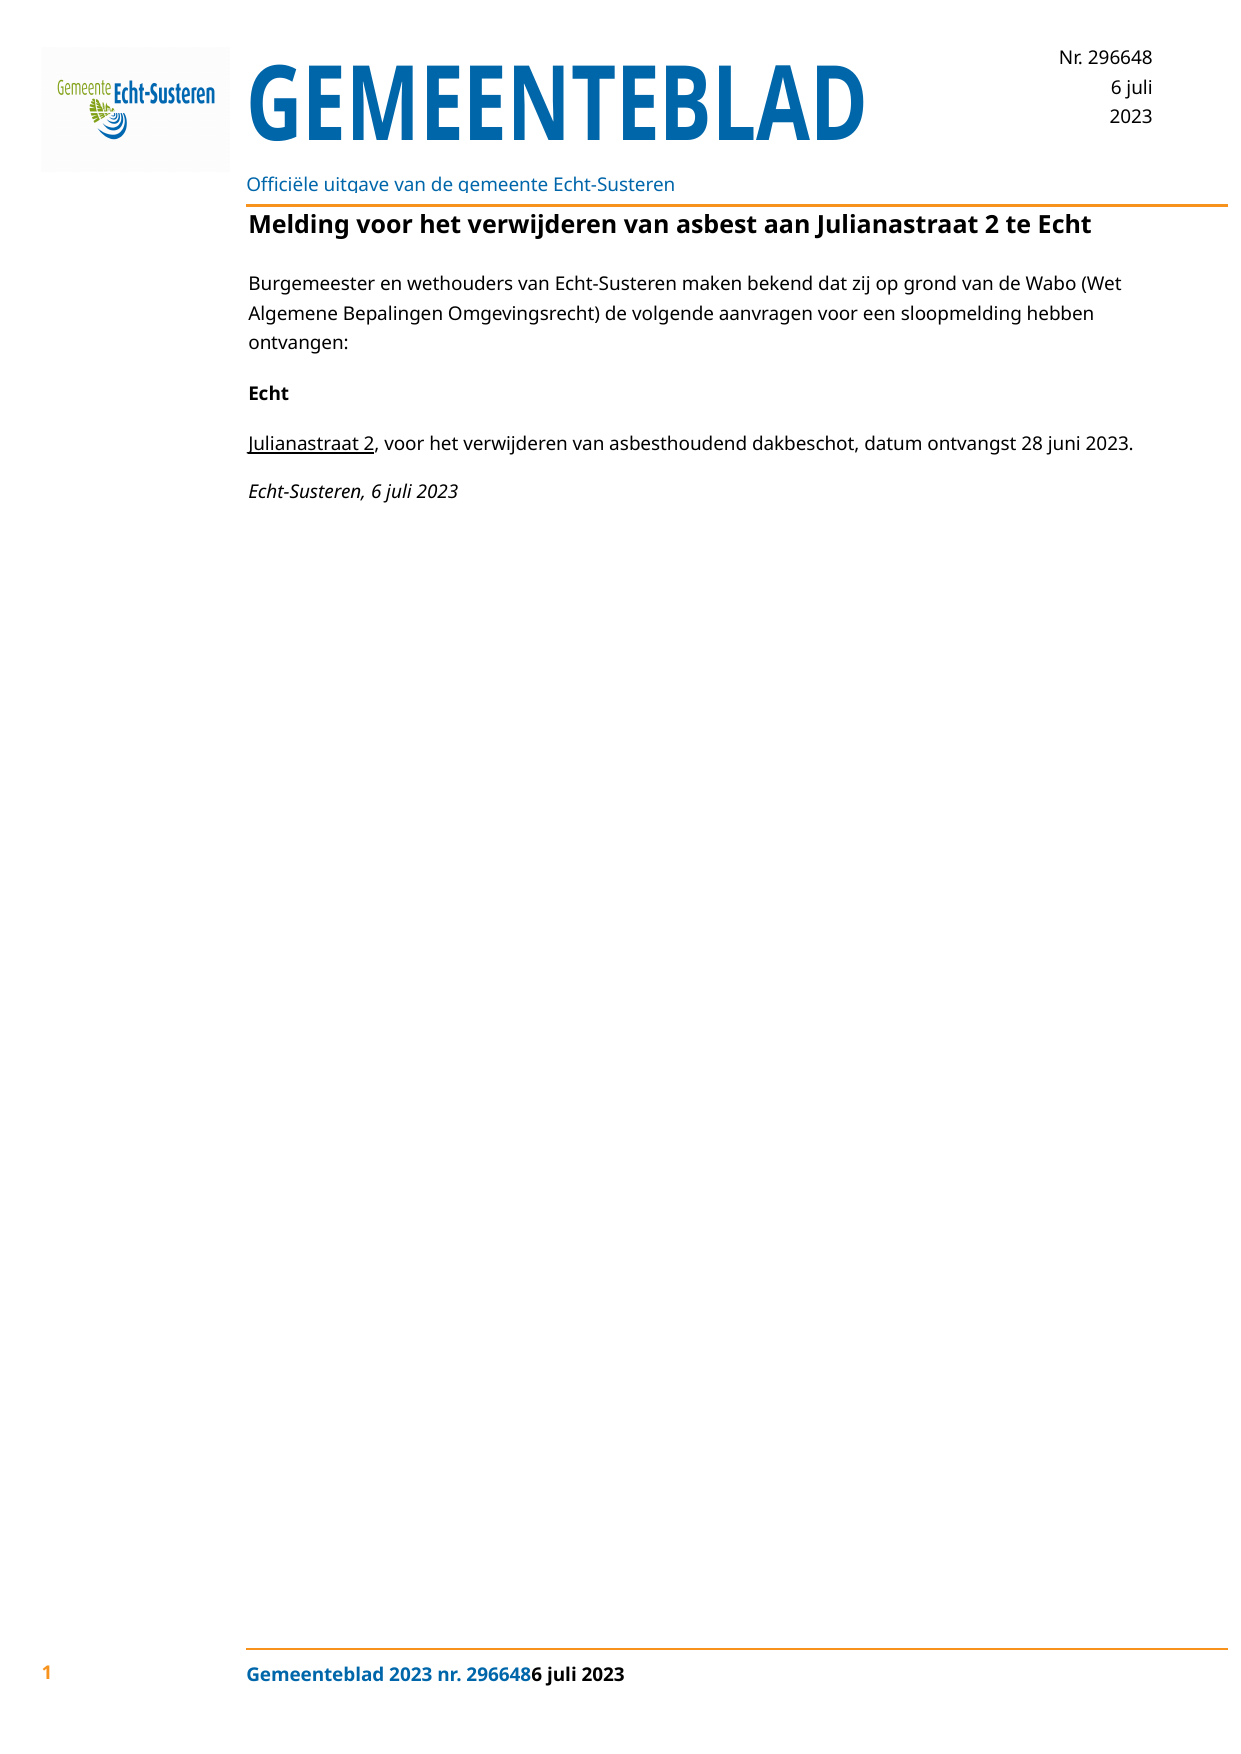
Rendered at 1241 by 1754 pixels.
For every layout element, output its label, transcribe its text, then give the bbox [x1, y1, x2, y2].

text Melding voor het verwijderen van asbest aan Julianastraat 2 te Echt [248, 207, 1152, 241]
text Julianastraat 2, voor het verwijderen van asbesthoudend dakbeschot, datum ontvangst 28 juni 2023. [248, 430, 1152, 456]
text Echt [248, 380, 1152, 406]
picture [41, 47, 231, 172]
text Echt-Susteren, 6 juli 2023 [248, 478, 1152, 504]
text Burgemeester en wethouders van Echt-Susteren maken bekend dat zij op grond van de Wabo (Wet Algemene Bepalingen Omgevingsrecht) de volgende aanvragen voor een sloopmelding hebben ontvangen: [248, 270, 1152, 355]
